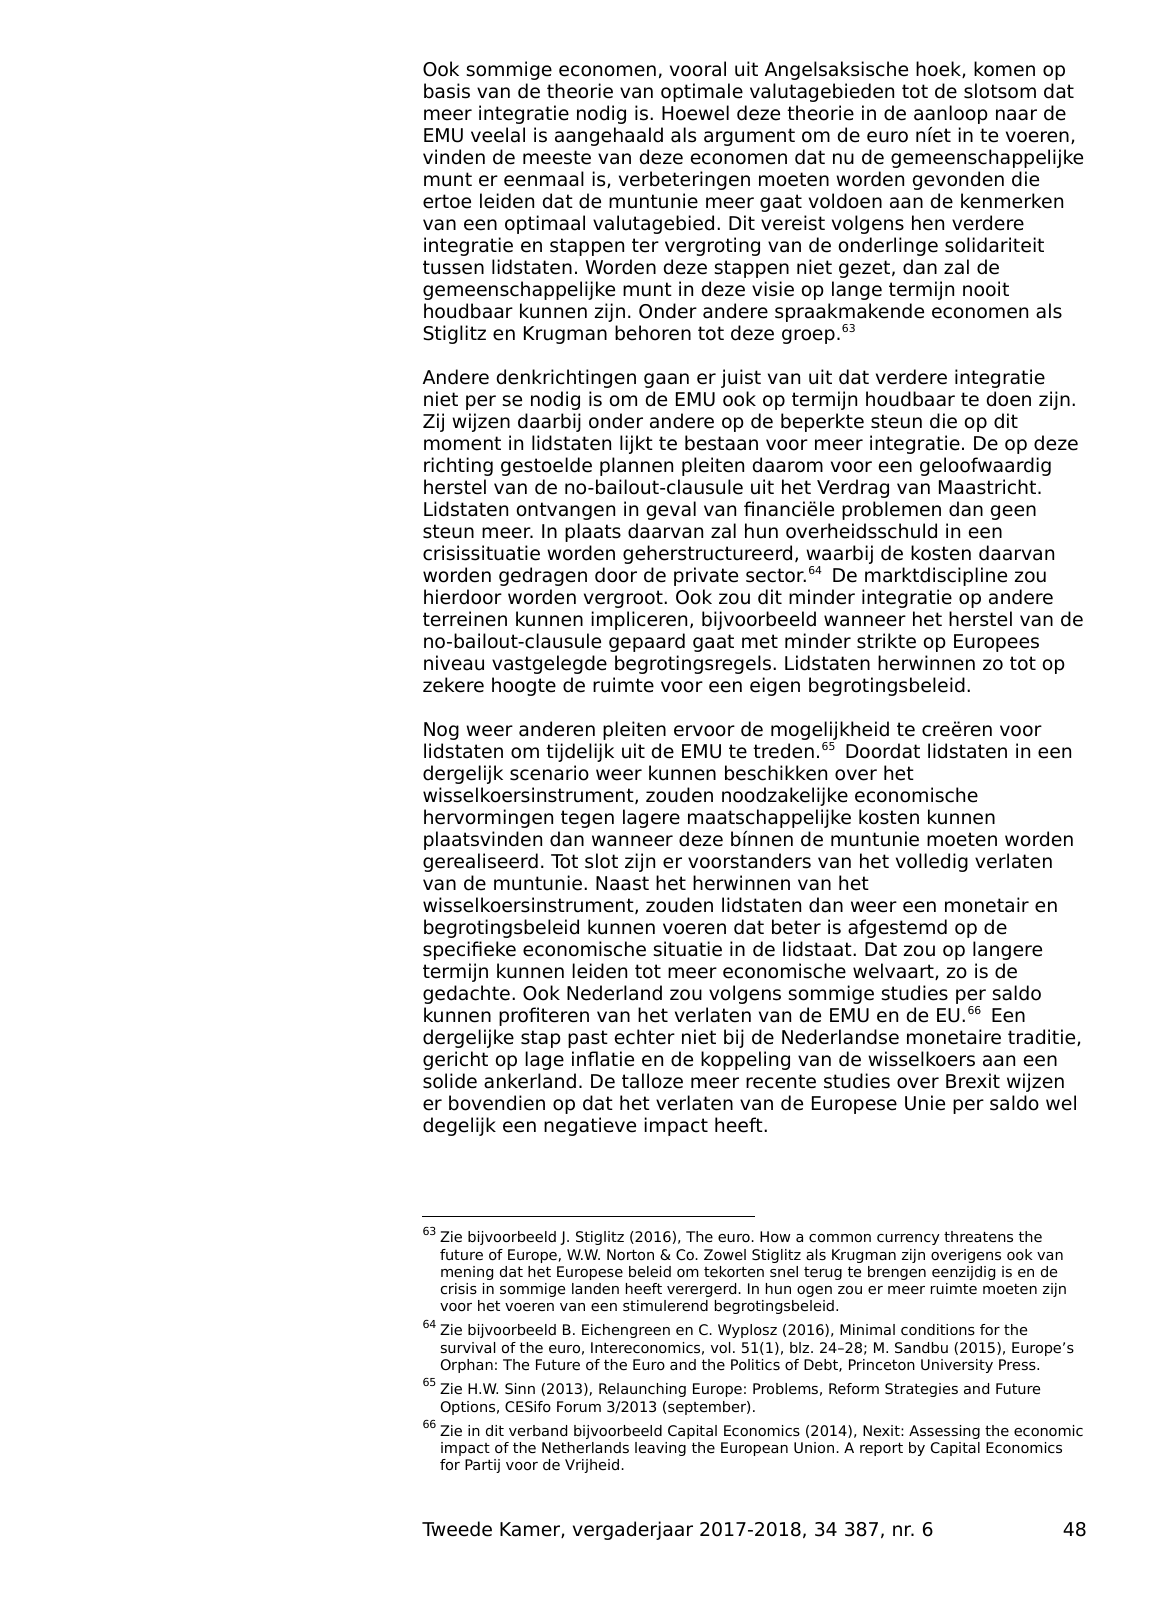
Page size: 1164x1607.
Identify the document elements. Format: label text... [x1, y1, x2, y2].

text Zie bijvoorbeeld J. Stiglitz (2016), The euro. How a common currency threatens the future of Europe, W.W. Norton & Co. Zowel Stiglitz als Krugman zijn overigens ook van mening dat het Europese beleid om tekorten snel terug te brengen eenzijdig is en de crisis in sommige landen heeft verergerd. In hun ogen zou er meer ruimte moeten zijn voor het voeren van een stimulerend begrotingsbeleid. [422, 1225, 1087, 1315]
text Zie in dit verband bijvoorbeeld Capital Economics (2014), Nexit: Assessing the economic impact of the Netherlands leaving the European Union. A report by Capital Economics for Partij voor de Vrijheid. [422, 1418, 1087, 1474]
text Andere denkrichtingen gaan er juist van uit dat verdere integratie niet per se nodig is om de EMU ook op termijn houdbaar te doen zijn. Zij wijzen daarbij onder andere op de beperkte steun die op dit moment in lidstaten lijkt te bestaan voor meer integratie. De op deze richting gestoelde plannen pleiten daarom voor een geloofwaardig herstel van de no-bailout-clausule uit het Verdrag van Maastricht. Lidstaten ontvangen in geval van financiële problemen dan geen steun meer. In plaats daarvan zal hun overheidsschuld in een crisissituatie worden geherstructureerd, waarbij de kosten daarvan worden gedragen door de private sector. De marktdiscipline zou hierdoor worden vergroot. Ook zou dit minder integratie op andere terreinen kunnen impliceren, bijvoorbeeld wanneer het herstel van de no-bailout-clausule gepaard gaat met minder strikte op Europees niveau vastgelegde begrotingsregels. Lidstaten herwinnen zo tot op zekere hoogte de ruimte voor een eigen begrotingsbeleid. [422, 367, 1087, 697]
text Ook sommige economen, vooral uit Angelsaksische hoek, komen op basis van de theorie van optimale valutagebieden tot de slotsom dat meer integratie nodig is. Hoewel deze theorie in de aanloop naar de EMU veelal is aangehaald als argument om de euro níet in te voeren, vinden de meeste van deze economen dat nu de gemeenschappelijke munt er eenmaal is, verbeteringen moeten worden gevonden die ertoe leiden dat de muntunie meer gaat voldoen aan de kenmerken van een optimaal valutagebied. Dit vereist volgens hen verdere integratie en stappen ter vergroting van de onderlinge solidariteit tussen lidstaten. Worden deze stappen niet gezet, dan zal de gemeenschappelijke munt in deze visie op lange termijn nooit houdbaar kunnen zijn. Onder andere spraakmakende economen als Stiglitz en Krugman behoren tot deze groep. [422, 59, 1087, 345]
text Zie H.W. Sinn (2013), Relaunching Europe: Problems, Reform Strategies and Future Options, CESifo Forum 3/2013 (september). [422, 1377, 1087, 1416]
text Nog weer anderen pleiten ervoor de mogelijkheid te creëren voor lidstaten om tijdelijk uit de EMU te treden. Doordat lidstaten in een dergelijk scenario weer kunnen beschikken over het wisselkoersinstrument, zouden noodzakelijke economische hervormingen tegen lagere maatschappelijke kosten kunnen plaatsvinden dan wanneer deze bínnen de muntunie moeten worden gerealiseerd. Tot slot zijn er voorstanders van het volledig verlaten van de muntunie. Naast het herwinnen van het wisselkoersinstrument, zouden lidstaten dan weer een monetair en begrotingsbeleid kunnen voeren dat beter is afgestemd op de specifieke economische situatie in de lidstaat. Dat zou op langere termijn kunnen leiden tot meer economische welvaart, zo is de gedachte. Ook Nederland zou volgens sommige studies per saldo kunnen profiteren van het verlaten van de EMU en de EU. Een dergelijke stap past echter niet bij de Nederlandse monetaire traditie, gericht op lage inflatie en de koppeling van de wisselkoers aan een solide ankerland. De talloze meer recente studies over Brexit wijzen er bovendien op dat het verlaten van de Europese Unie per saldo wel degelijk een negatieve impact heeft. [422, 719, 1087, 1136]
text Zie bijvoorbeeld B. Eichengreen en C. Wyplosz (2016), Minimal conditions for the survival of the euro, Intereconomics, vol. 51(1), blz. 24–28; M. Sandbu (2015), Europe’s Orphan: The Future of the Euro and the Politics of Debt, Princeton University Press. [422, 1318, 1087, 1374]
